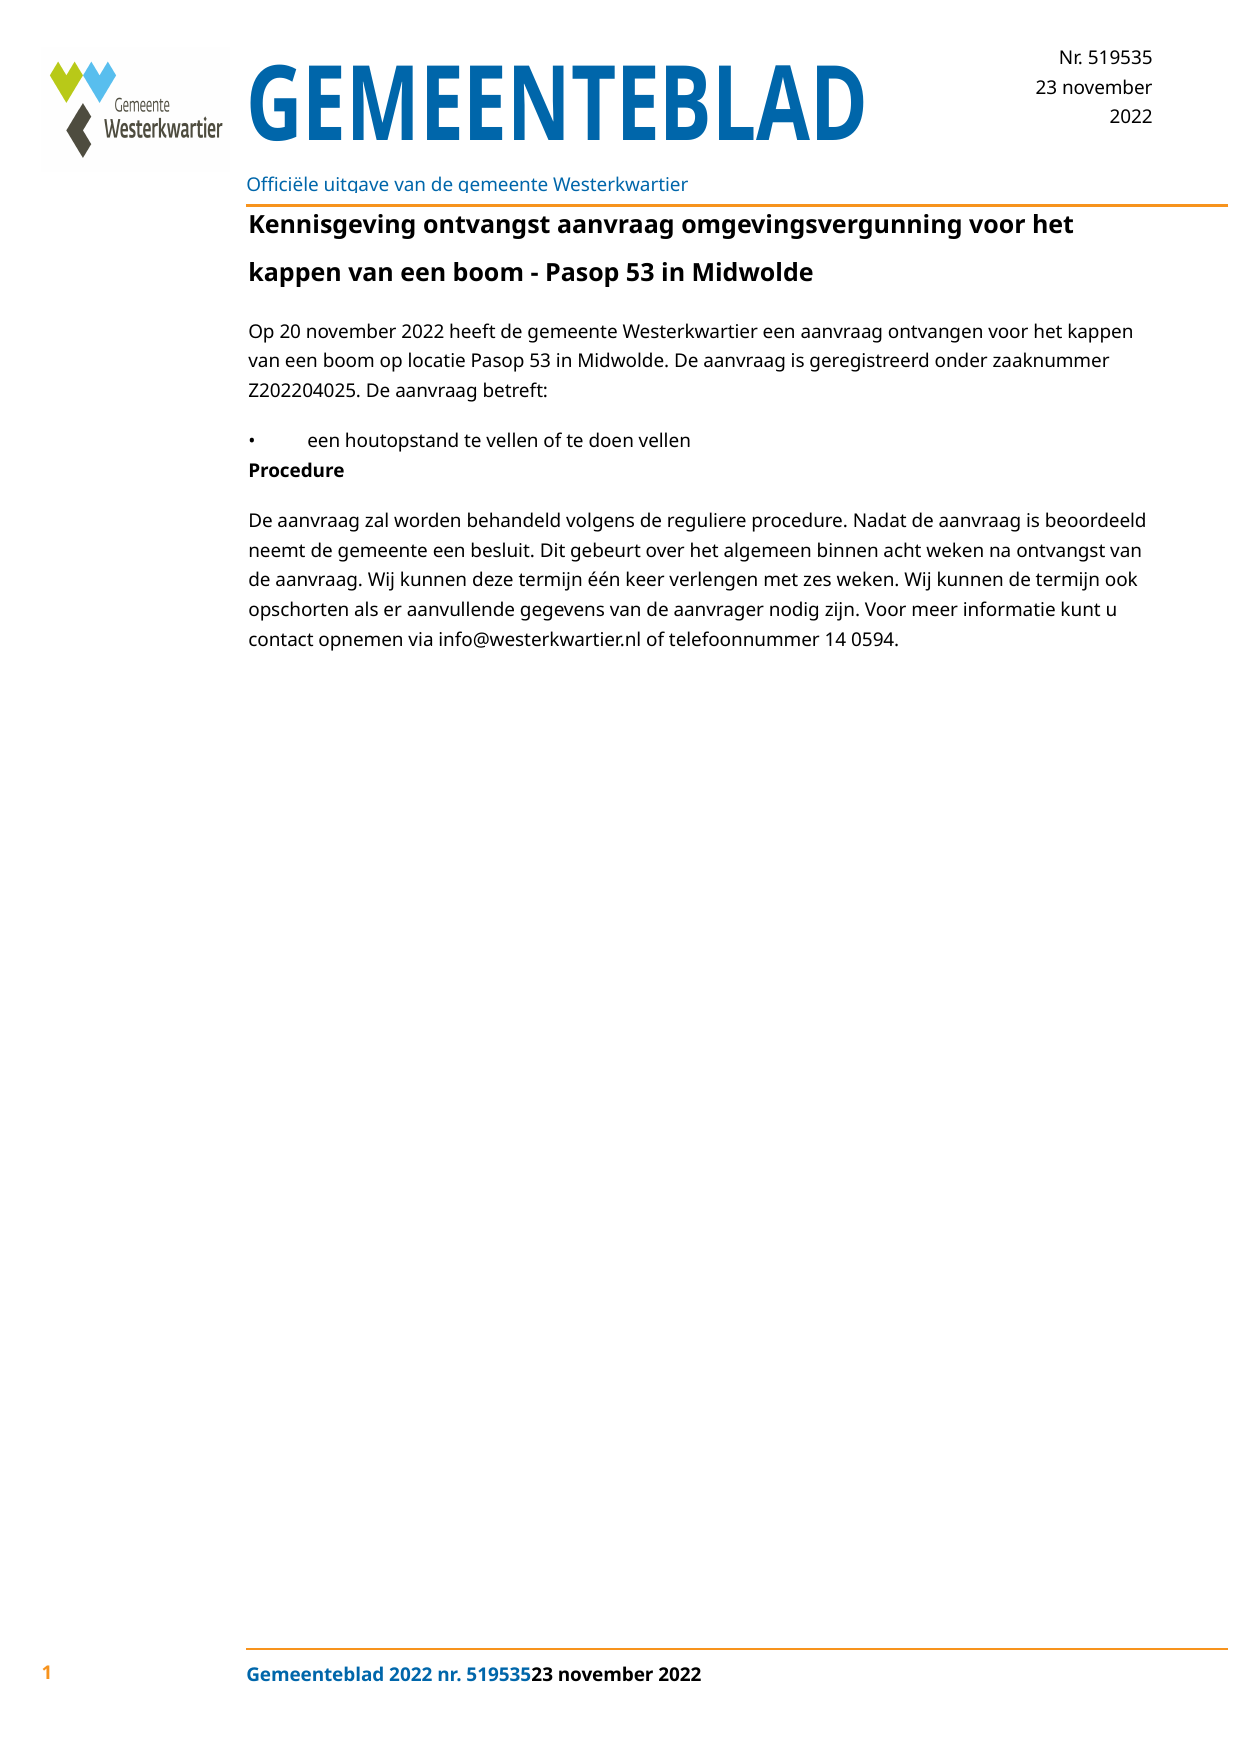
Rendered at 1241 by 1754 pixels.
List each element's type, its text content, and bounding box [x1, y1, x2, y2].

list een houtopstand te vellen of te doen vellen [248, 427, 1152, 453]
text De aanvraag zal worden behandeld volgens de reguliere procedure. Nadat de aanvraag is beoordeeld neemt de gemeente een besluit. Dit gebeurt over het algemeen binnen acht weken na ontvangst van de aanvraag. Wij kunnen deze termijn één keer verlengen met zes weken. Wij kunnen de termijn ook opschorten als er aanvullende gegevens van de aanvrager nodig zijn. Voor meer informatie kunt u contact opnemen via info@westerkwartier.nl of telefoonnummer 14 0594. [248, 507, 1152, 652]
text Op 20 november 2022 heeft de gemeente Westerkwartier een aanvraag ontvangen voor het kappen van een boom op locatie Pasop 53 in Midwolde. De aanvraag is geregistreerd onder zaaknummer Z202204025. De aanvraag betreft: [248, 318, 1152, 403]
picture [41, 47, 231, 172]
text Kennisgeving ontvangst aanvraag omgevingsvergunning voor het kappen van een boom - Pasop 53 in Midwolde [248, 207, 1152, 288]
text Procedure [248, 457, 1152, 483]
